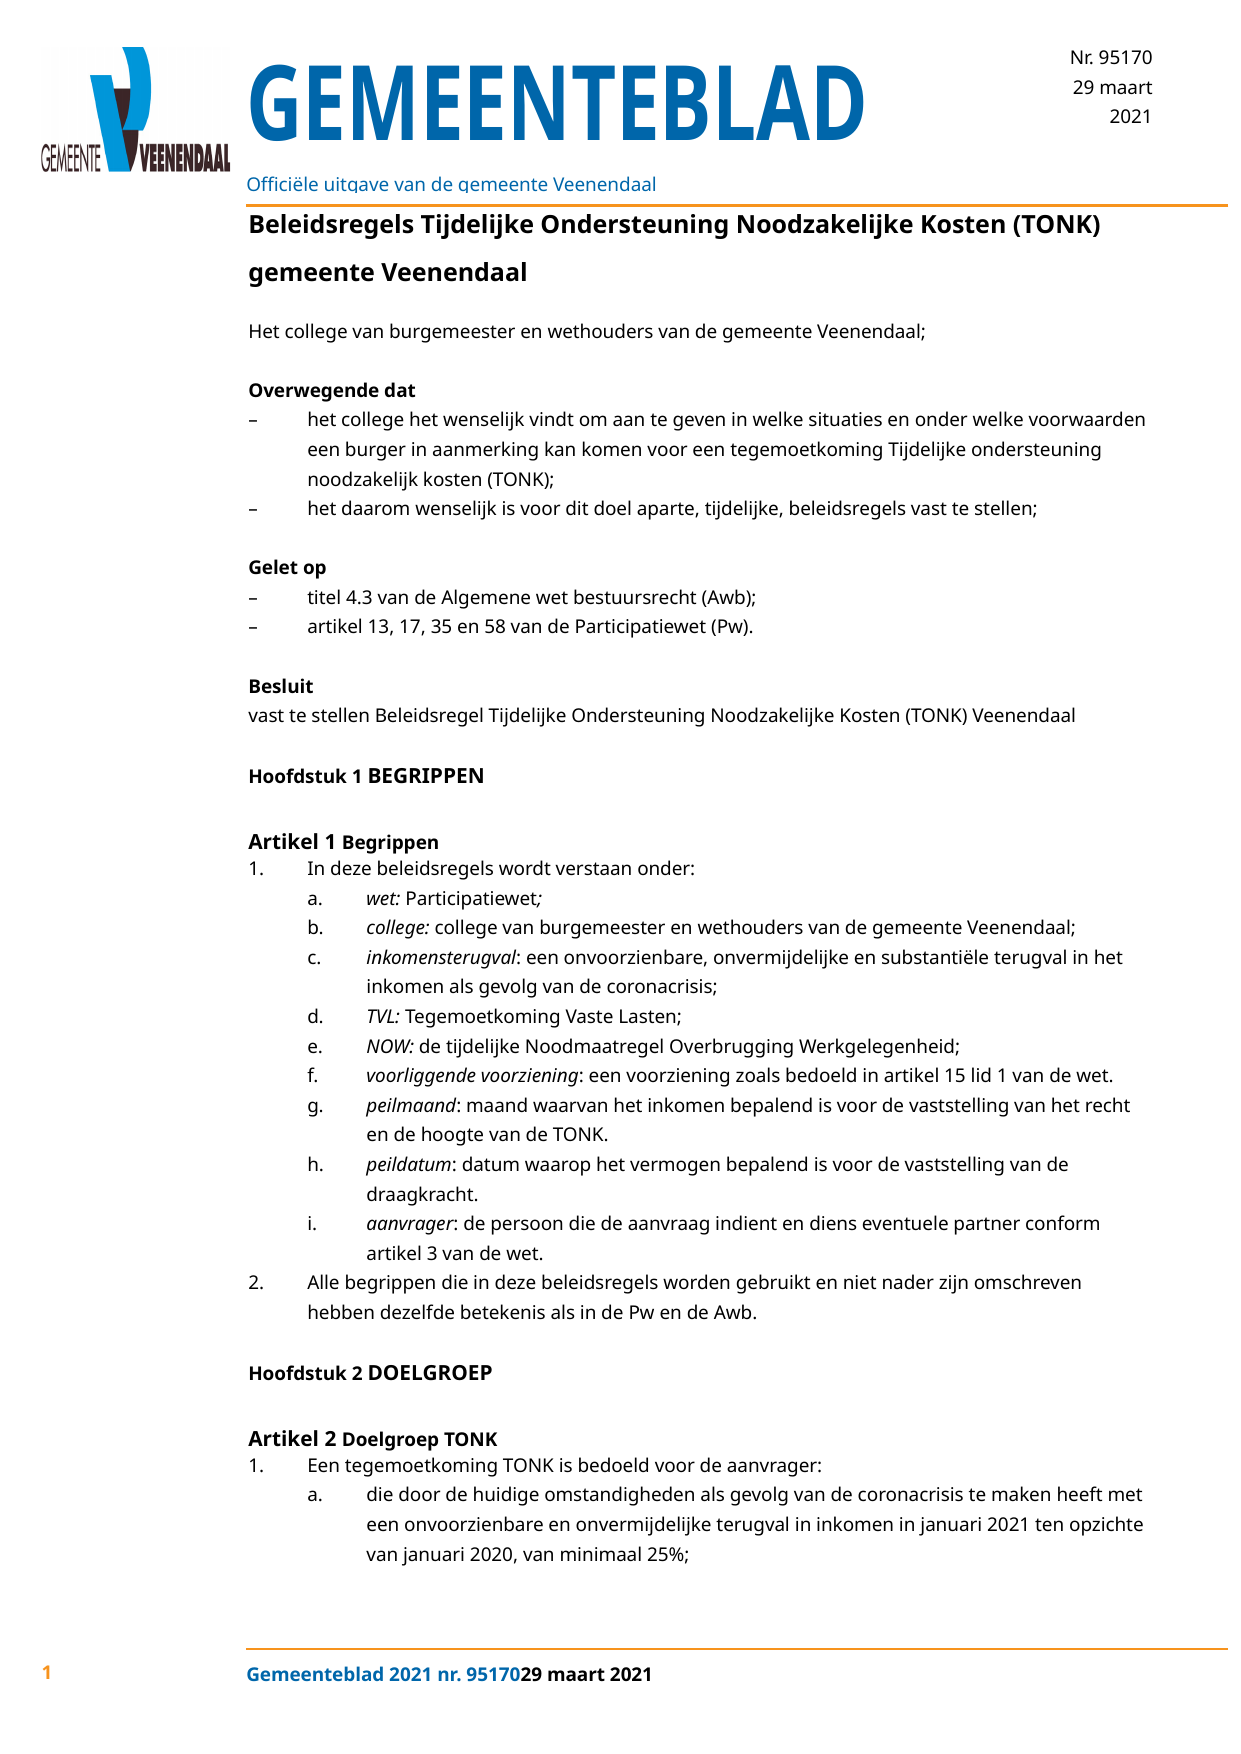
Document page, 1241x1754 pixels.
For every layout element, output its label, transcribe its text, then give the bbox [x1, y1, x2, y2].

list aanvrager: de persoon die de aanvraag indient en diens eventuele partner conform artikel 3 van de wet. [307, 1210, 1152, 1266]
list Alle begrippen die in deze beleidsregels worden gebruikt en niet nader zijn omschreven hebben dezelfde betekenis als in de Pw en de Awb. [248, 1269, 1152, 1325]
list inkomensterugval: een onvoorzienbare, onvermijdelijke en substantiële terugval in het inkomen als gevolg van de coronacrisis; [307, 944, 1152, 999]
text Overwegende dat [248, 377, 1152, 403]
list artikel 13, 17, 35 en 58 van de Participatiewet (Pw). [248, 614, 1152, 639]
picture [123, 47, 231, 172]
list voorliggende voorziening: een voorziening zoals bedoeld in artikel 15 lid 1 van de wet. [307, 1062, 1152, 1088]
list NOW: de tijdelijke Noodmaatregel Overbrugging Werkgelegenheid; [307, 1033, 1152, 1059]
list wet: Participatiewet; [307, 885, 1152, 911]
list het college het wenselijk vindt om aan te geven in welke situaties en onder welke voorwaarden een burger in aanmerking kan komen voor een tegemoetkoming Tijdelijke ondersteuning noodzakelijk kosten (TONK); [248, 407, 1152, 492]
text Hoofdstuk 2 DOELGROEP [248, 1358, 1152, 1387]
text Artikel 1 Begrippen [248, 827, 1152, 855]
list In deze beleidsregels wordt verstaan onder: [248, 855, 1152, 881]
list titel 4.3 van de Algemene wet bestuursrecht (Awb); [248, 584, 1152, 610]
text Het college van burgemeester en wethouders van de gemeente Veenendaal; [248, 318, 1152, 344]
text Gelet op [248, 554, 1152, 580]
picture [41, 47, 130, 172]
list college: college van burgemeester en wethouders van de gemeente Veenendaal; [307, 914, 1152, 940]
list het daarom wenselijk is voor dit doel aparte, tijdelijke, beleidsregels vast te stellen; [248, 495, 1152, 521]
list TVL: Tegemoetkoming Vaste Lasten; [307, 1003, 1152, 1029]
text Beleidsregels Tijdelijke Ondersteuning Noodzakelijke Kosten (TONK) gemeente Veenendaal [248, 207, 1152, 288]
text Besluit [248, 673, 1152, 699]
list Een tegemoetkoming TONK is bedoeld voor de aanvrager: [248, 1452, 1152, 1478]
text Hoofdstuk 1 BEGRIPPEN [248, 762, 1152, 790]
text Artikel 2 Doelgroep TONK [248, 1424, 1152, 1452]
text vast te stellen Beleidsregel Tijdelijke Ondersteuning Noodzakelijke Kosten (TONK) Veenendaal [248, 702, 1152, 728]
list die door de huidige omstandigheden als gevolg van de coronacrisis te maken heeft met een onvoorzienbare en onvermijdelijke terugval in inkomen in januari 2021 ten opzichte van januari 2020, van minimaal 25%; [307, 1482, 1152, 1567]
list peilmaand: maand waarvan het inkomen bepalend is voor de vaststelling van het recht en de hoogte van de TONK. [307, 1092, 1152, 1147]
list peildatum: datum waarop het vermogen bepalend is voor de vaststelling van de draagkracht. [307, 1151, 1152, 1207]
